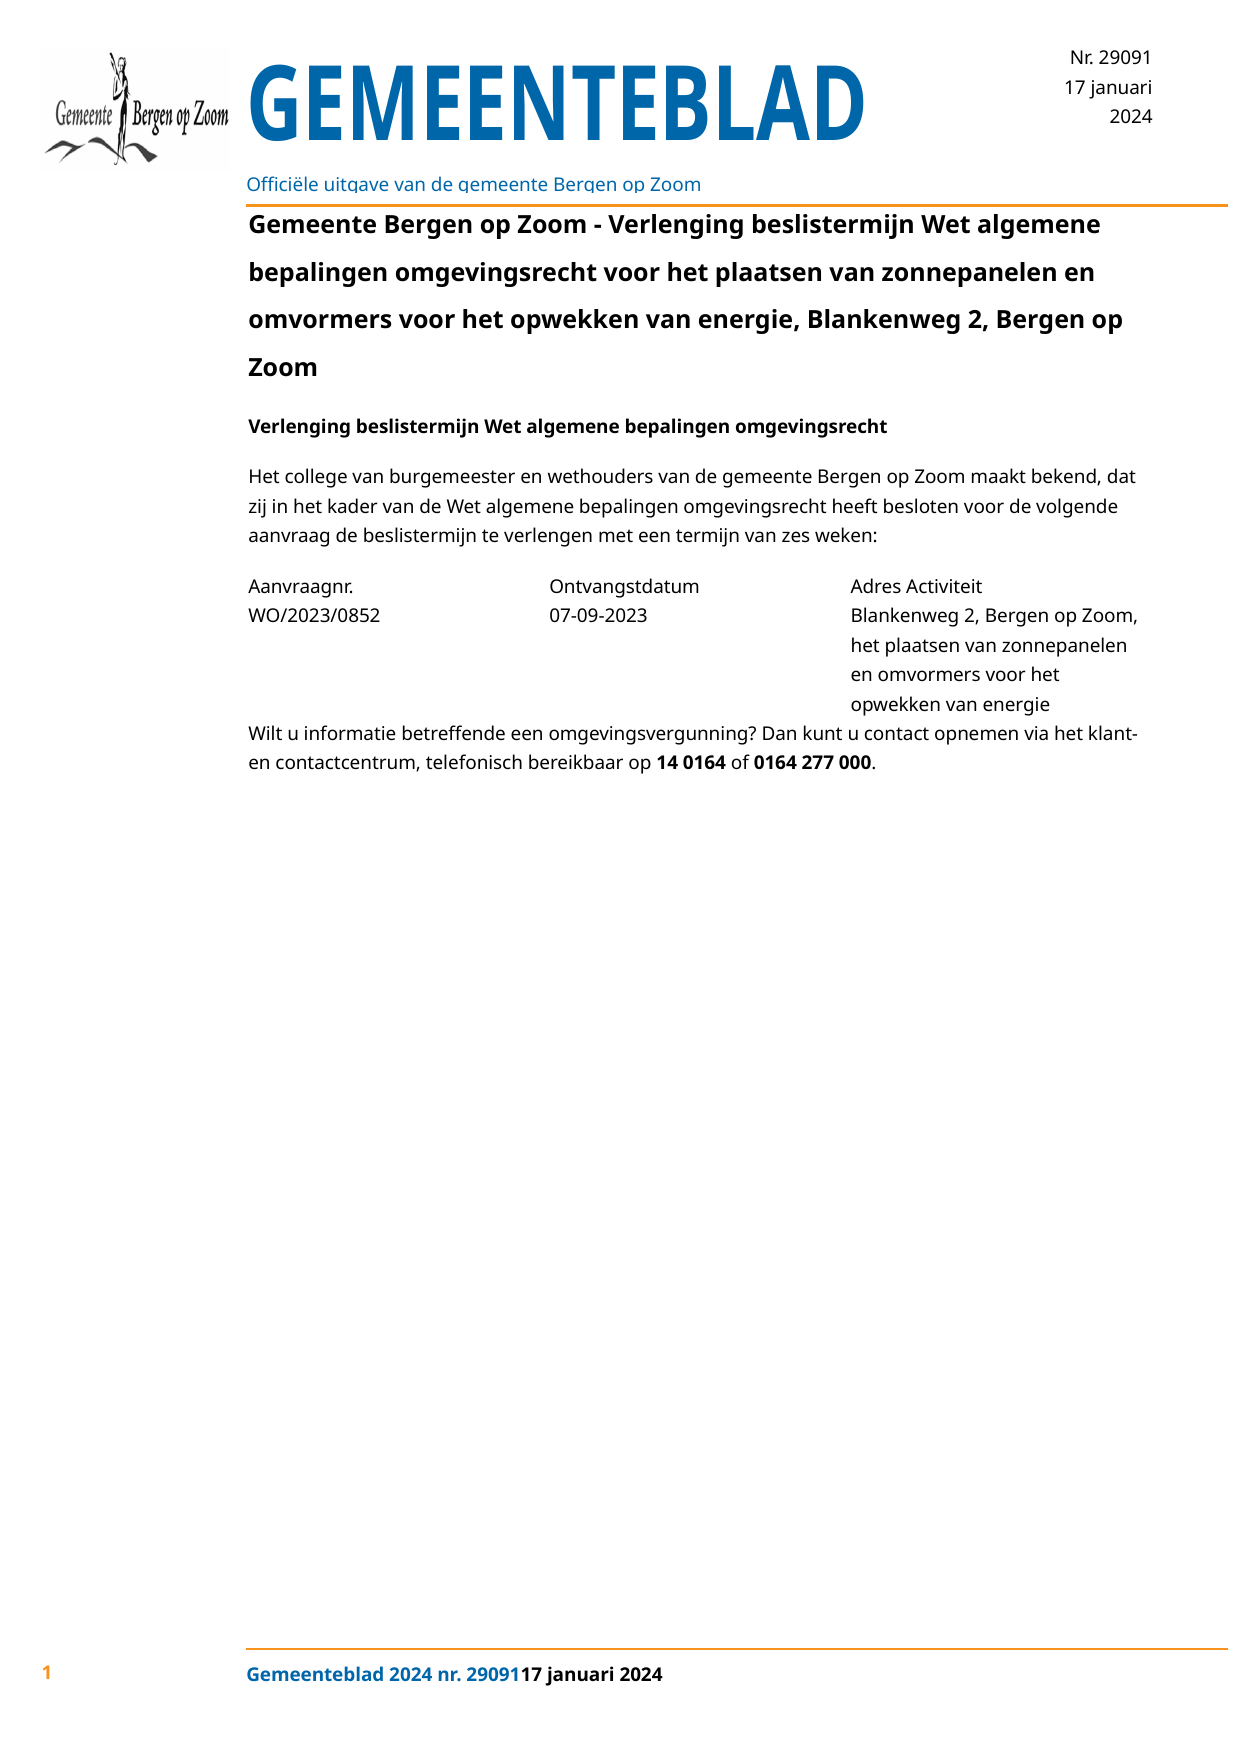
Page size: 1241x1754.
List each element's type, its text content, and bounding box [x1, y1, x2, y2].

text Het college van burgemeester en wethouders van de gemeente Bergen op Zoom maakt bekend, dat zij in het kader van de Wet algemene bepalingen omgevingsrecht heeft besloten voor de volgende aanvraag de beslistermijn te verlengen met een termijn van zes weken: [248, 463, 1152, 548]
text Verlenging beslistermijn Wet algemene bepalingen omgevingsrecht [248, 413, 1152, 439]
table_header 07-09-2023 [549, 602, 850, 717]
text Gemeente Bergen op Zoom - Verlenging beslistermijn Wet algemene bepalingen omgevingsrecht voor het plaatsen van zonnepanelen en omvormers voor het opwekken van energie, Blankenweg 2, Bergen op Zoom [248, 207, 1152, 384]
table_header Ontvangstdatum [549, 573, 850, 599]
table_header Blankenweg 2, Bergen op Zoom, het plaatsen van zonnepanelen en omvormers voor het opwekken van energie [850, 602, 1152, 717]
picture [41, 47, 231, 172]
text Wilt u informatie betreffende een omgevingsvergunning? Dan kunt u contact opnemen via het klant- en contactcentrum, telefonisch bereikbaar op 14 0164 of 0164 277 000. [248, 720, 1152, 775]
table_header Aanvraagnr. [248, 573, 549, 599]
table_header WO/2023/0852 [248, 602, 549, 717]
table_header Adres Activiteit [850, 573, 1152, 599]
